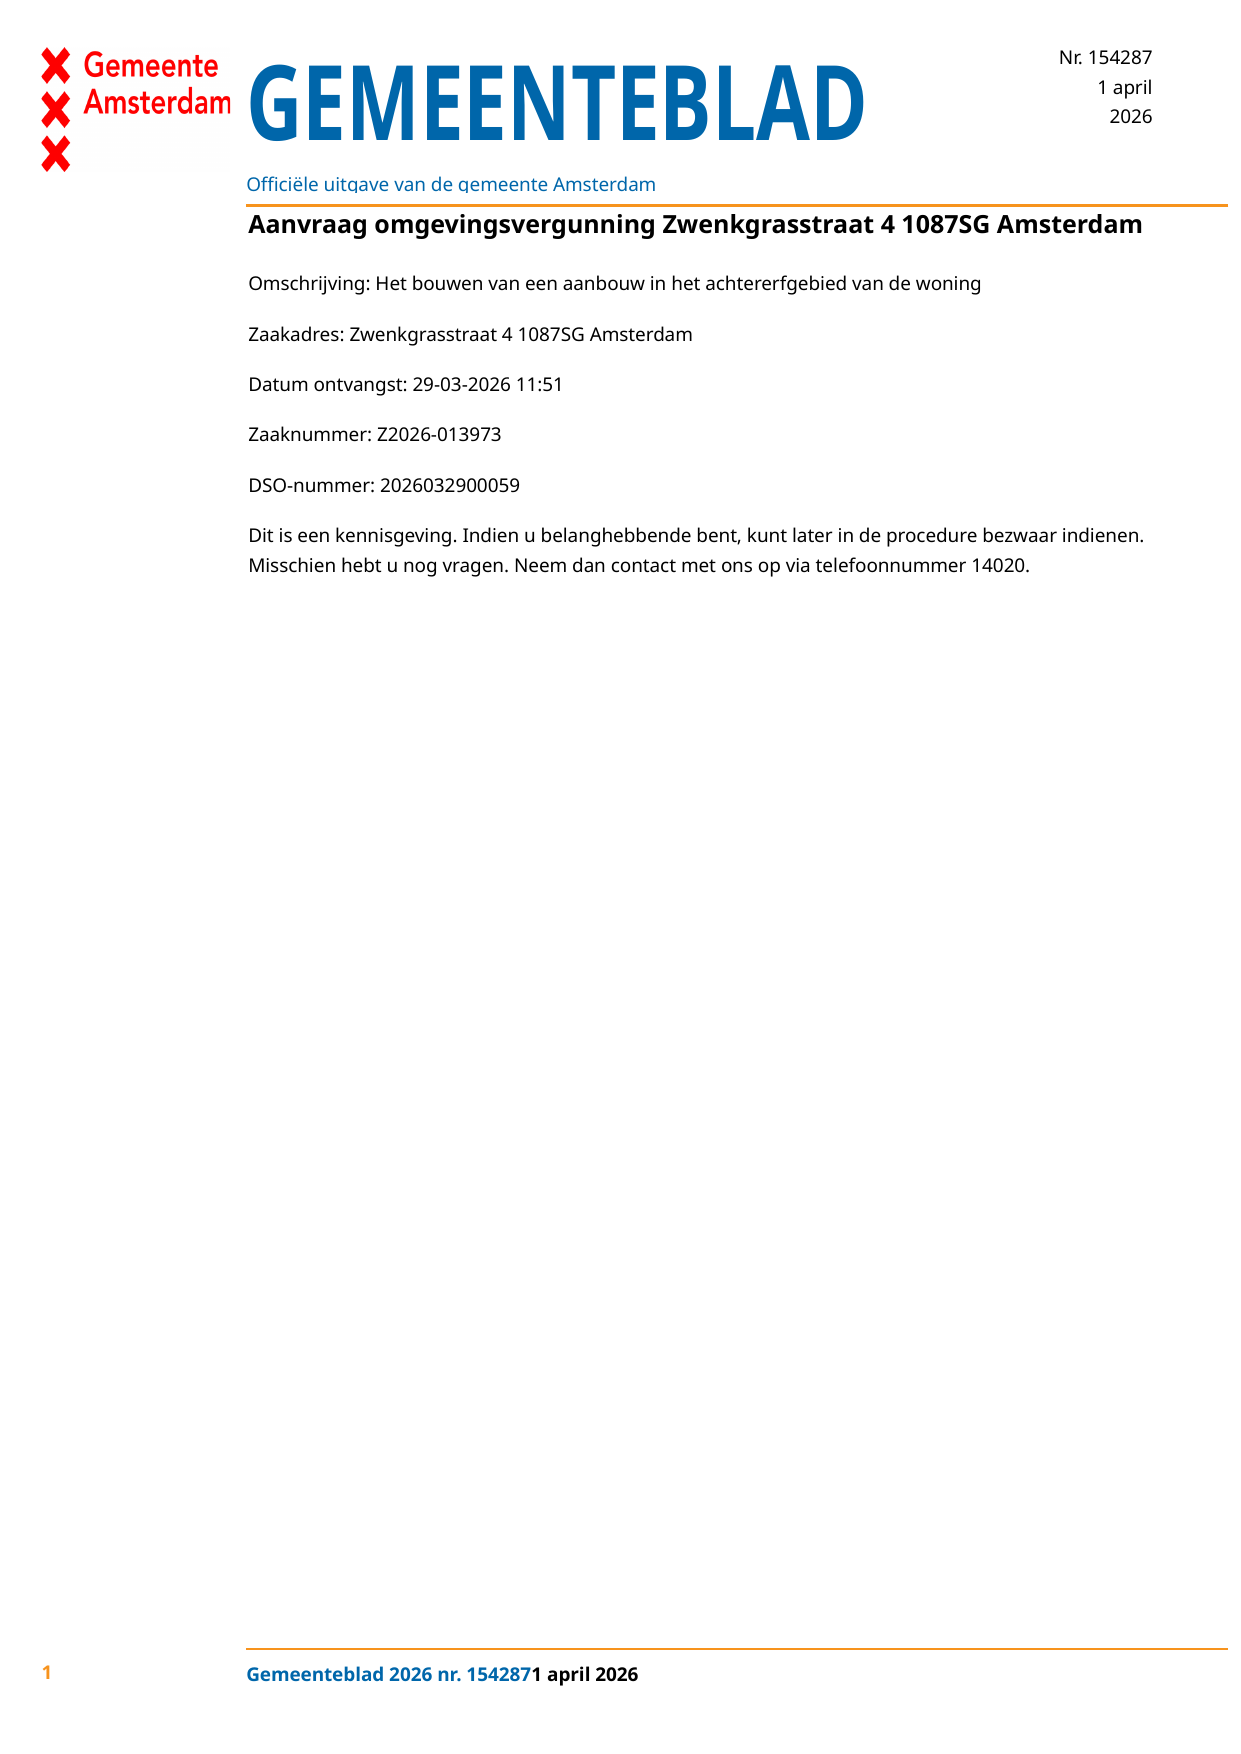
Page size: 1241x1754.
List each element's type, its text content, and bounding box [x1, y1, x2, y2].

text Aanvraag omgevingsvergunning Zwenkgrasstraat 4 1087SG Amsterdam [248, 207, 1152, 241]
text Zaaknummer: Z2026-013973 [248, 422, 1152, 447]
text Omschrijving: Het bouwen van een aanbouw in het achtererfgebied van de woning [248, 270, 1152, 296]
text DSO-nummer: 2026032900059 [248, 472, 1152, 498]
text Dit is een kennisgeving. Indien u belanghebbende bent, kunt later in de procedure bezwaar indienen. Misschien hebt u nog vragen. Neem dan contact met ons op via telefoonnummer 14020. [248, 522, 1152, 578]
text Zaakadres: Zwenkgrasstraat 4 1087SG Amsterdam [248, 321, 1152, 346]
picture [41, 47, 231, 172]
text Datum ontvangst: 29-03-2026 11:51 [248, 371, 1152, 397]
